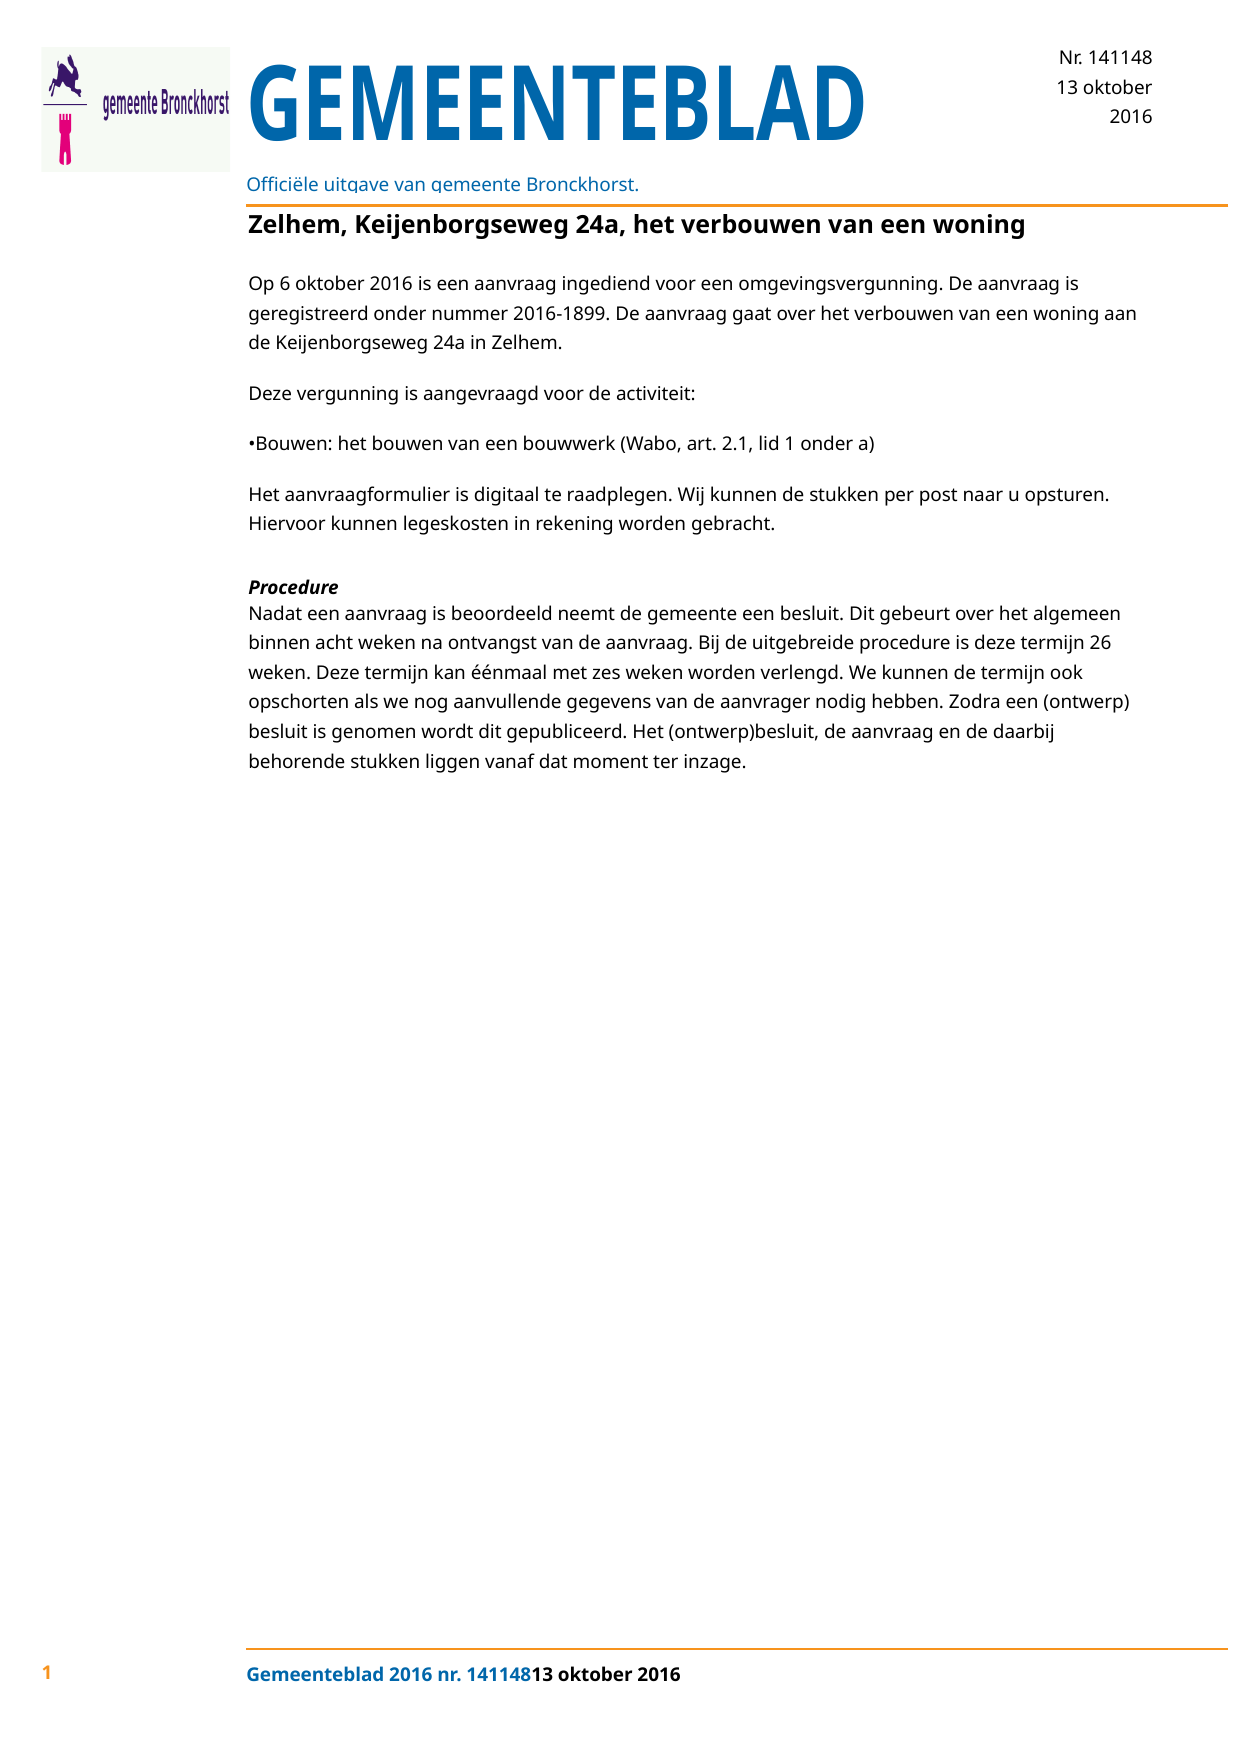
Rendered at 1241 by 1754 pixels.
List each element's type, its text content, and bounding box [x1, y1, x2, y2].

text Zelhem, Keijenborgseweg 24a, het verbouwen van een woning [248, 207, 1152, 241]
picture [41, 47, 231, 172]
text •Bouwen: het bouwen van een bouwwerk (Wabo, art. 2.1, lid 1 onder a) [248, 430, 1152, 456]
text Op 6 oktober 2016 is een aanvraag ingediend voor een omgevingsvergunning. De aanvraag is geregistreerd onder nummer 2016-1899. De aanvraag gaat over het verbouwen van een woning aan de Keijenborgseweg 24a in Zelhem. [248, 270, 1152, 355]
text Deze vergunning is aangevraagd voor de activiteit: [248, 380, 1152, 406]
text Nadat een aanvraag is beoordeeld neemt de gemeente een besluit. Dit gebeurt over het algemeen binnen acht weken na ontvangst van de aanvraag. Bij de uitgebreide procedure is deze termijn 26 weken. Deze termijn kan éénmaal met zes weken worden verlengd. We kunnen de termijn ook opschorten als we nog aanvullende gegevens van de aanvrager nodig hebben. Zodra een (ontwerp) besluit is genomen wordt dit gepubliceerd. Het (ontwerp)besluit, de aanvraag en de daarbij behorende stukken liggen vanaf dat moment ter inzage. [248, 600, 1152, 774]
text Procedure [248, 574, 1152, 600]
text Het aanvraagformulier is digitaal te raadplegen. Wij kunnen de stukken per post naar u opsturen. Hiervoor kunnen legeskosten in rekening worden gebracht. [248, 481, 1152, 536]
